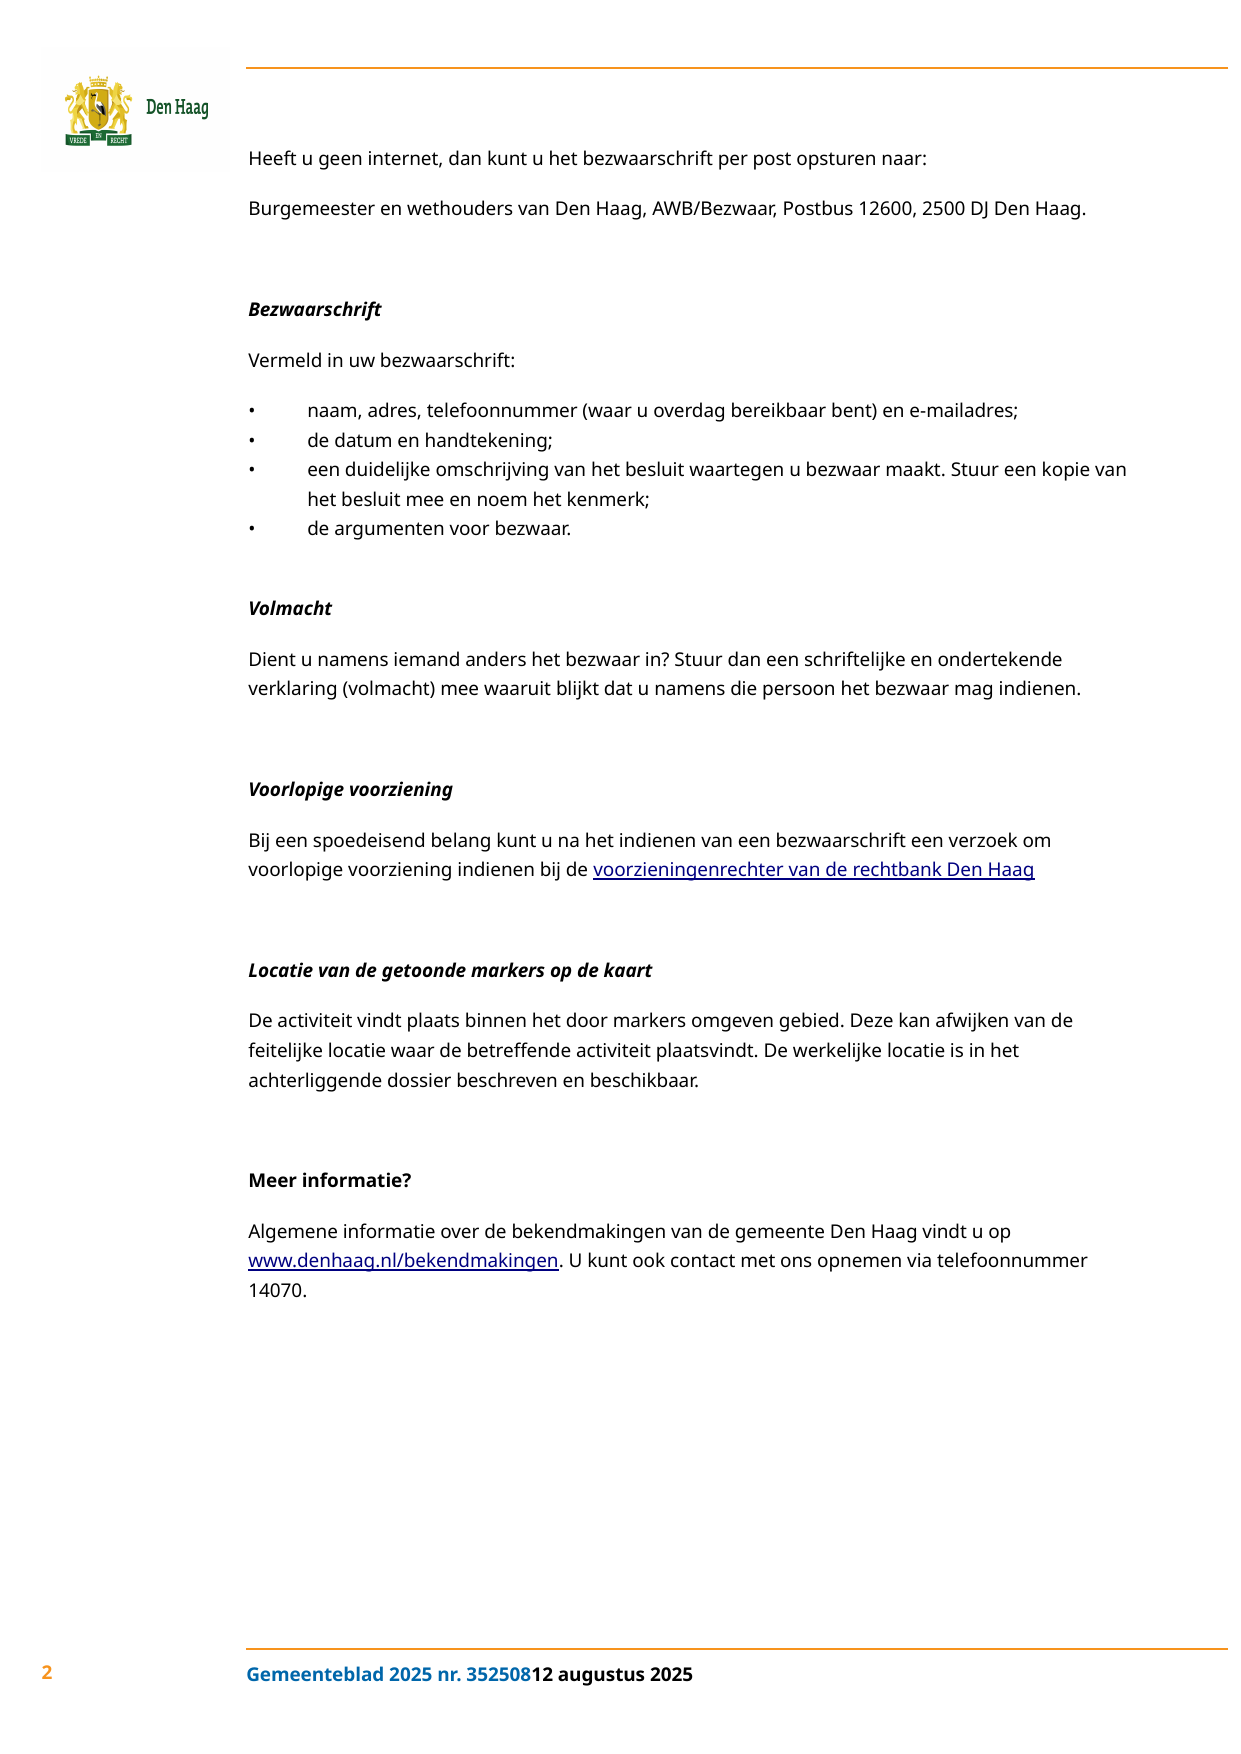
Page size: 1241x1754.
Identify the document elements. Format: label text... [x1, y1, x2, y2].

text Meer informatie? [248, 1168, 1152, 1193]
text Voorlopige voorziening [248, 776, 1152, 802]
text Dient u namens iemand anders het bezwaar in? Stuur dan een schriftelijke en ondertekende verklaring (volmacht) mee waaruit blijkt dat u namens die persoon het bezwaar mag indienen. [248, 646, 1152, 701]
text Algemene informatie over de bekendmakingen van de gemeente Den Haag vindt u op www.denhaag.nl/bekendmakingen. U kunt ook contact met ons opnemen via telefoonnummer 14070. [248, 1218, 1152, 1303]
text Burgemeester en wethouders van Den Haag, AWB/Bezwaar, Postbus 12600, 2500 DJ Den Haag. [248, 196, 1152, 221]
text Bezwaarschrift [248, 296, 1152, 322]
text Heeft u geen internet, dan kunt u het bezwaarschrift per post opsturen naar: [248, 145, 1152, 171]
picture [41, 47, 231, 172]
text Locatie van de getoonde markers op de kaart [248, 957, 1152, 983]
text De activiteit vindt plaats binnen het door markers omgeven gebied. Deze kan afwijken van de feitelijke locatie waar de betreffende activiteit plaatsvindt. De werkelijke locatie is in het achterliggende dossier beschreven en beschikbaar. [248, 1008, 1152, 1093]
list de datum en handtekening; [248, 427, 1152, 453]
text Volmacht [248, 596, 1152, 621]
list de argumenten voor bezwaar. [248, 516, 1152, 541]
list een duidelijke omschrijving van het besluit waartegen u bezwaar maakt. Stuur een kopie van het besluit mee en noem het kenmerk; [248, 456, 1152, 512]
text Vermeld in uw bezwaarschrift: [248, 347, 1152, 373]
text Bij een spoedeisend belang kunt u na het indienen van een bezwaarschrift een verzoek om voorlopige voorziening indienen bij de voorzieningenrechter van de rechtbank Den Haag [248, 827, 1152, 882]
list naam, adres, telefoonnummer (waar u overdag bereikbaar bent) en e-mailadres; [248, 397, 1152, 423]
